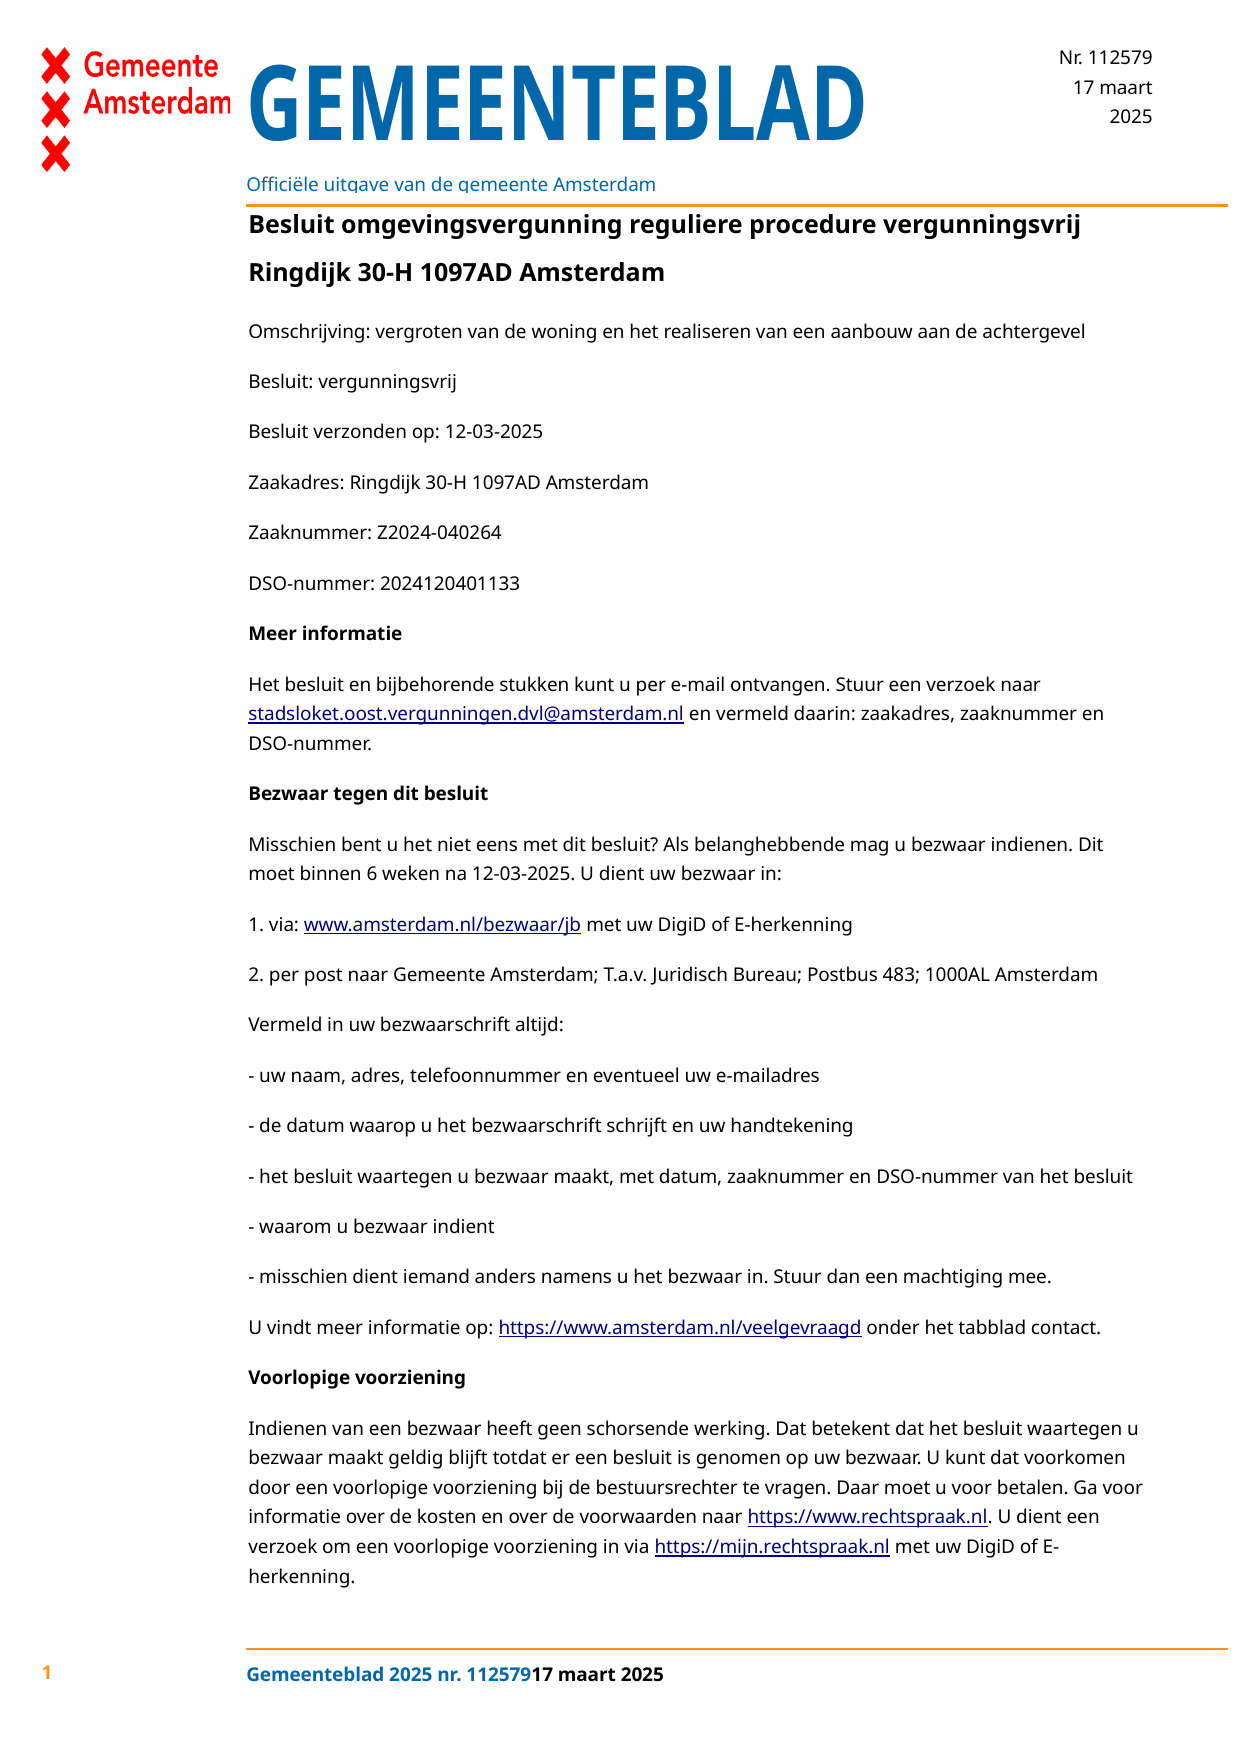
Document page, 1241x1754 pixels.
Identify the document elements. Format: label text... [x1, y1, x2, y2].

text Besluit verzonden op: 12-03-2025 [248, 419, 1152, 444]
text Het besluit en bijbehorende stukken kunt u per e-mail ontvangen. Stuur een verzoek naar stadsloket.oost.vergunningen.dvl@amsterdam.nl en vermeld daarin: zaakadres, zaaknummer en DSO-nummer. [248, 671, 1152, 756]
text Voorlopige voorziening [248, 1364, 1152, 1390]
picture [41, 47, 231, 172]
text Besluit omgevingsvergunning reguliere procedure vergunningsvrij Ringdijk 30-H 1097AD Amsterdam [248, 207, 1152, 288]
text Besluit: vergunningsvrij [248, 368, 1152, 394]
text - uw naam, adres, telefoonnummer en eventueel uw e-mailadres [248, 1062, 1152, 1088]
text Zaaknummer: Z2024-040264 [248, 519, 1152, 545]
text - waarom u bezwaar indient [248, 1213, 1152, 1239]
text Vermeld in uw bezwaarschrift altijd: [248, 1012, 1152, 1037]
text Omschrijving: vergroten van de woning en het realiseren van een aanbouw aan de achtergevel [248, 318, 1152, 344]
text - het besluit waartegen u bezwaar maakt, met datum, zaaknummer en DSO-nummer van het besluit [248, 1163, 1152, 1189]
text 2. per post naar Gemeente Amsterdam; T.a.v. Juridisch Bureau; Postbus 483; 1000AL Amsterdam [248, 961, 1152, 987]
text U vindt meer informatie op: https://www.amsterdam.nl/veelgevraagd onder het tabblad contact. [248, 1314, 1152, 1340]
text Zaakadres: Ringdijk 30-H 1097AD Amsterdam [248, 469, 1152, 495]
text DSO-nummer: 2024120401133 [248, 570, 1152, 596]
text Bezwaar tegen dit besluit [248, 780, 1152, 806]
text - de datum waarop u het bezwaarschrift schrijft en uw handtekening [248, 1112, 1152, 1138]
text Indienen van een bezwaar heeft geen schorsende werking. Dat betekent dat het besluit waartegen u bezwaar maakt geldig blijft totdat er een besluit is genomen op uw bezwaar. U kunt dat voorkomen door een voorlopige voorziening bij de bestuursrechter te vragen. Daar moet u voor betalen. Ga voor informatie over de kosten en over de voorwaarden naar https://www.rechtspraak.nl. U dient een verzoek om een voorlopige voorziening in via https://mijn.rechtspraak.nl met uw DigiD of E-herkenning. [248, 1415, 1152, 1589]
text Misschien bent u het niet eens met dit besluit? Als belanghebbende mag u bezwaar indienen. Dit moet binnen 6 weken na 12-03-2025. U dient uw bezwaar in: [248, 831, 1152, 886]
text Meer informatie [248, 620, 1152, 646]
text 1. via: www.amsterdam.nl/bezwaar/jb met uw DigiD of E-herkenning [248, 911, 1152, 937]
text - misschien dient iemand anders namens u het bezwaar in. Stuur dan een machtiging mee. [248, 1264, 1152, 1289]
